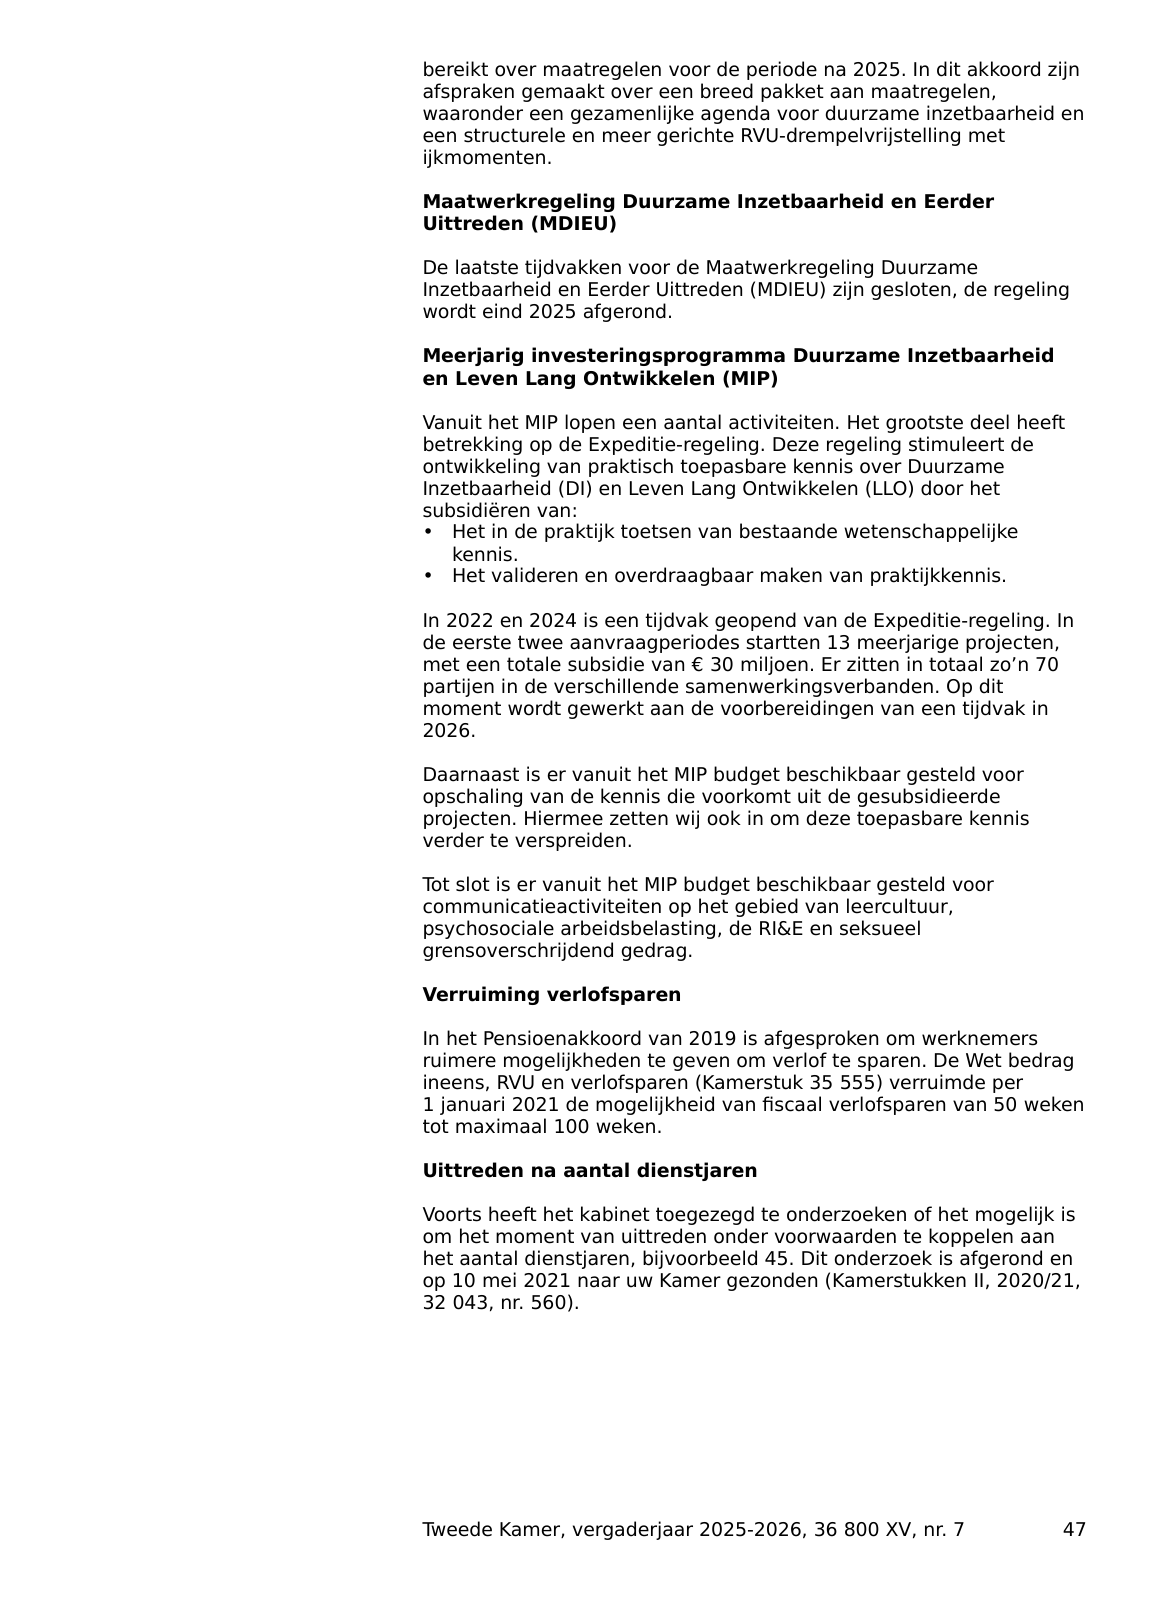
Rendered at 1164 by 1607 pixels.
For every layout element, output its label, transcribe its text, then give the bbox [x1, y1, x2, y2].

text bereikt over maatregelen voor de periode na 2025. In dit akkoord zijn afspraken gemaakt over een breed pakket aan maatregelen, waaronder een gezamenlijke agenda voor duurzame inzetbaarheid en een structurele en meer gerichte RVU-drempelvrijstelling met ijkmomenten. [422, 59, 1087, 169]
subtitle Verruiming verlofsparen [422, 984, 1087, 1006]
text In het Pensioenakkoord van 2019 is afgesproken om werknemers ruimere mogelijkheden te geven om verlof te sparen. De Wet bedrag ineens, RVU en verlofsparen (Kamerstuk 35 555) verruimde per 1 januari 2021 de mogelijkheid van fiscaal verlofsparen van 50 weken tot maximaal 100 weken. [422, 1028, 1087, 1138]
text Daarnaast is er vanuit het MIP budget beschikbaar gesteld voor opschaling van de kennis die voorkomt uit de gesubsidieerde projecten. Hiermee zetten wij ook in om deze toepasbare kennis verder te verspreiden. [422, 764, 1087, 852]
subtitle Meerjarig investeringsprogramma Duurzame Inzetbaarheid en Leven Lang Ontwikkelen (MIP) [422, 345, 1087, 389]
subtitle Maatwerkregeling Duurzame Inzetbaarheid en Eerder Uittreden (MDIEU) [422, 191, 1087, 235]
text De laatste tijdvakken voor de Maatwerkregeling Duurzame Inzetbaarheid en Eerder Uittreden (MDIEU) zijn gesloten, de regeling wordt eind 2025 afgerond. [422, 257, 1087, 323]
text Tot slot is er vanuit het MIP budget beschikbaar gesteld voor communicatieactiviteiten op het gebied van leercultuur, psychosociale arbeidsbelasting, de RI&E en seksueel grensoverschrijdend gedrag. [422, 874, 1087, 962]
text • Het valideren en overdraagbaar maken van praktijkkennis. [422, 565, 1087, 587]
subtitle Uittreden na aantal dienstjaren [422, 1160, 1087, 1182]
text In 2022 en 2024 is een tijdvak geopend van de Expeditie-regeling. In de eerste twee aanvraagperiodes startten 13 meerjarige projecten, met een totale subsidie van € 30 miljoen. Er zitten in totaal zo’n 70 partijen in de verschillende samenwerkingsverbanden. Op dit moment wordt gewerkt aan de voorbereidingen van een tijdvak in 2026. [422, 609, 1087, 741]
text Voorts heeft het kabinet toegezegd te onderzoeken of het mogelijk is om het moment van uittreden onder voorwaarden te koppelen aan het aantal dienstjaren, bijvoorbeeld 45. Dit onderzoek is afgerond en op 10 mei 2021 naar uw Kamer gezonden (Kamerstukken II, 2020/21, 32 043, nr. 560). [422, 1204, 1087, 1314]
text Vanuit het MIP lopen een aantal activiteiten. Het grootste deel heeft betrekking op de Expeditie-regeling. Deze regeling stimuleert de ontwikkeling van praktisch toepasbare kennis over Duurzame Inzetbaarheid (DI) en Leven Lang Ontwikkelen (LLO) door het subsidiëren van: [422, 412, 1087, 521]
text • Het in de praktijk toetsen van bestaande wetenschappelijke kennis. [422, 521, 1087, 565]
